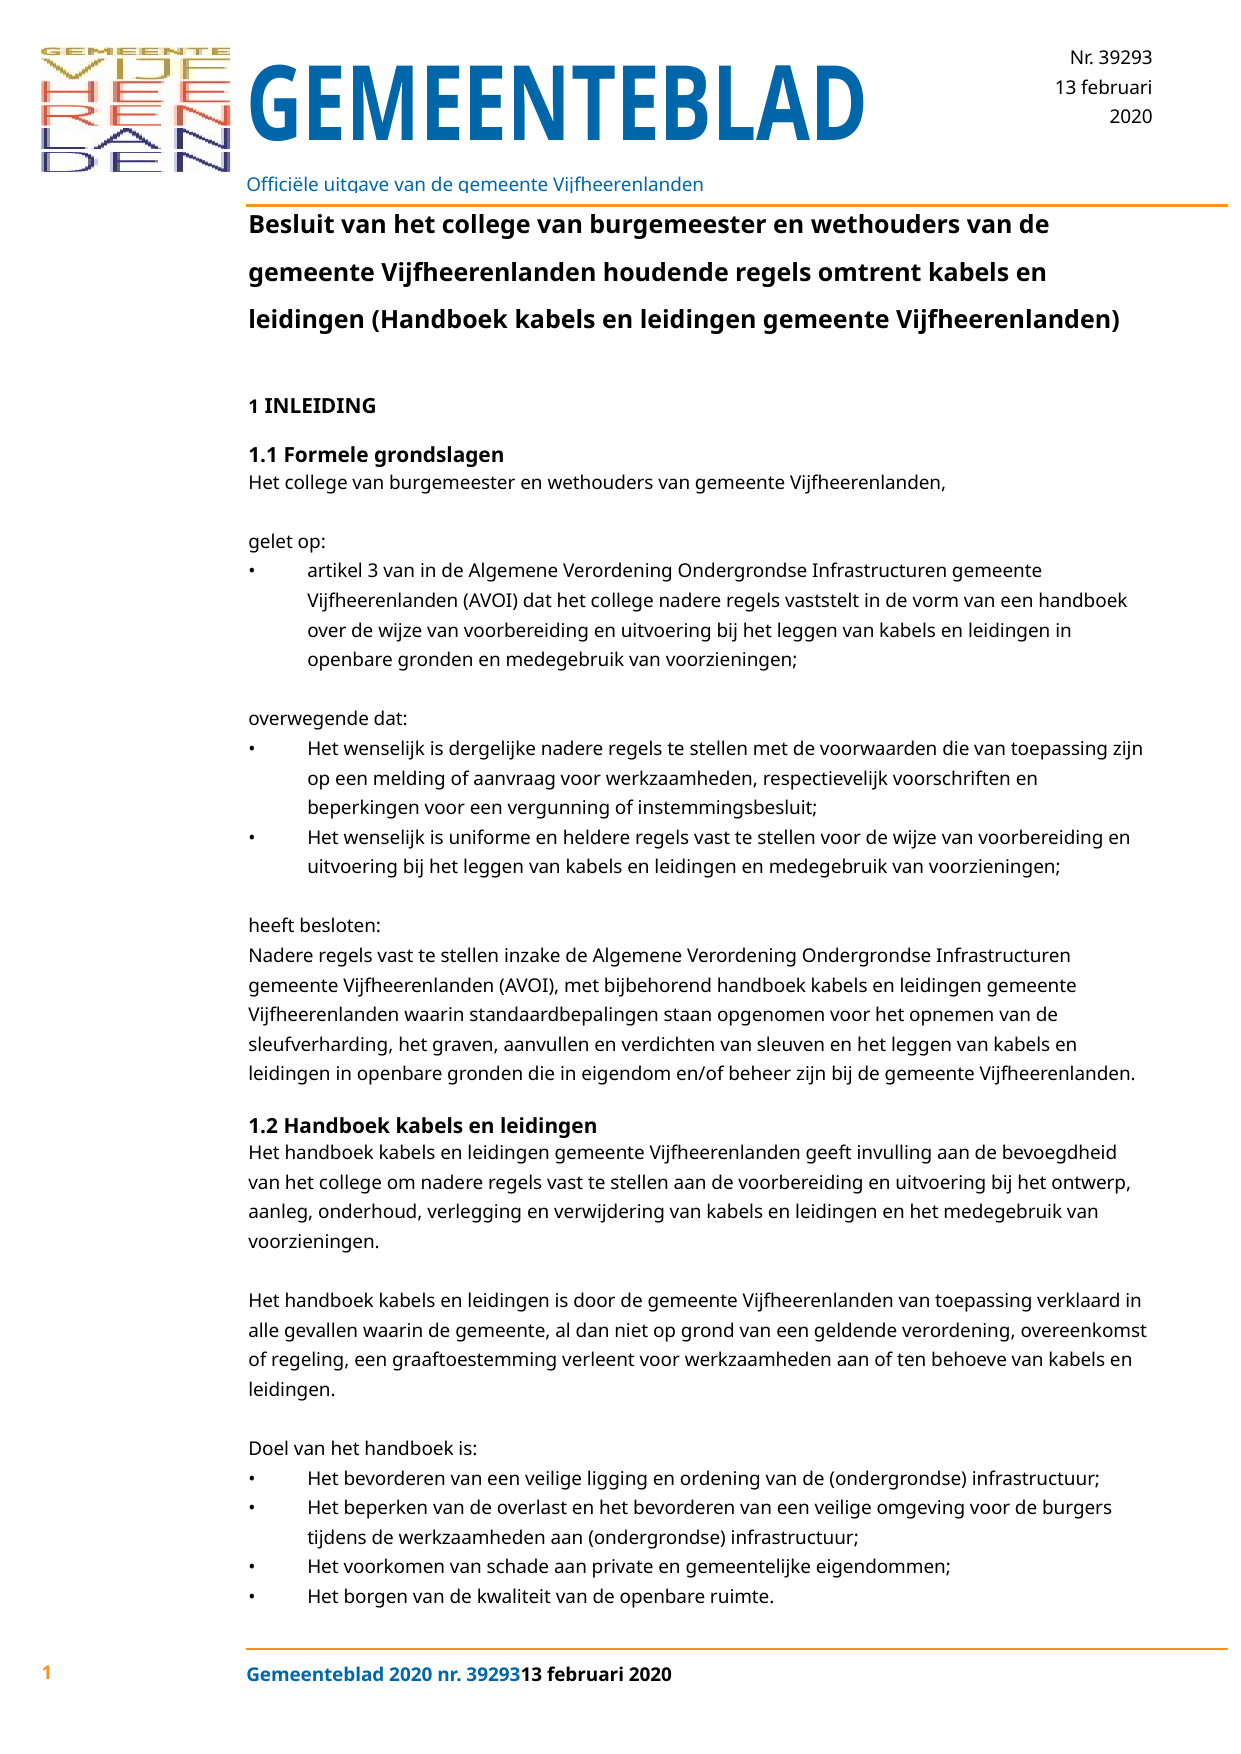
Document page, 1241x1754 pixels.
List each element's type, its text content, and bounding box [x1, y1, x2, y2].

text heeft besloten: [248, 913, 1152, 938]
text 1 INLEIDING [248, 391, 1152, 420]
text Besluit van het college van burgemeester en wethouders van de gemeente Vijfheerenlanden houdende regels omtrent kabels en leidingen (Handboek kabels en leidingen gemeente Vijfheerenlanden) [248, 207, 1152, 336]
text Het handboek kabels en leidingen is door de gemeente Vijfheerenlanden van toepassing verklaard in alle gevallen waarin de gemeente, al dan niet op grond van een geldende verordening, overeenkomst of regeling, een graaftoestemming verleent voor werkzaamheden aan of ten behoeve van kabels en leidingen. [248, 1287, 1152, 1402]
list Het bevorderen van een veilige ligging en ordening van de (ondergrondse) infrastructuur; [248, 1465, 1152, 1491]
text Het college van burgemeester en wethouders van gemeente Vijfheerenlanden, [248, 469, 1152, 495]
text 1.2 Handboek kabels en leidingen [248, 1111, 1152, 1139]
text Nadere regels vast te stellen inzake de Algemene Verordening Ondergrondse Infrastructuren gemeente Vijfheerenlanden (AVOI), met bijbehorend handboek kabels en leidingen gemeente Vijfheerenlanden waarin standaardbepalingen staan opgenomen voor het opnemen van de sleufverharding, het graven, aanvullen en verdichten van sleuven en het leggen van kabels en leidingen in openbare gronden die in eigendom en/of beheer zijn bij de gemeente Vijfheerenlanden. [248, 942, 1152, 1086]
picture [41, 47, 231, 172]
list Het wenselijk is dergelijke nadere regels te stellen met de voorwaarden die van toepassing zijn op een melding of aanvraag voor werkzaamheden, respectievelijk voorschriften en beperkingen voor een vergunning of instemmingsbesluit; [248, 735, 1152, 820]
list Het borgen van de kwaliteit van de openbare ruimte. [248, 1583, 1152, 1609]
text 1.1 Formele grondslagen [248, 441, 1152, 469]
text gelet op: [248, 528, 1152, 554]
text Het handboek kabels en leidingen gemeente Vijfheerenlanden geeft invulling aan de bevoegdheid van het college om nadere regels vast te stellen aan de voorbereiding en uitvoering bij het ontwerp, aanleg, onderhoud, verlegging en verwijdering van kabels en leidingen en het medegebruik van voorzieningen. [248, 1139, 1152, 1254]
list Het wenselijk is uniforme en heldere regels vast te stellen voor de wijze van voorbereiding en uitvoering bij het leggen van kabels en leidingen en medegebruik van voorzieningen; [248, 824, 1152, 879]
list Het voorkomen van schade aan private en gemeentelijke eigendommen; [248, 1554, 1152, 1579]
text Doel van het handboek is: [248, 1435, 1152, 1461]
text overwegende dat: [248, 706, 1152, 731]
list Het beperken van de overlast en het bevorderen van een veilige omgeving voor de burgers tijdens de werkzaamheden aan (ondergrondse) infrastructuur; [248, 1494, 1152, 1550]
list artikel 3 van in de Algemene Verordening Ondergrondse Infrastructuren gemeente Vijfheerenlanden (AVOI) dat het college nadere regels vaststelt in de vorm van een handboek over de wijze van voorbereiding en uitvoering bij het leggen van kabels en leidingen in openbare gronden en medegebruik van voorzieningen; [248, 558, 1152, 672]
